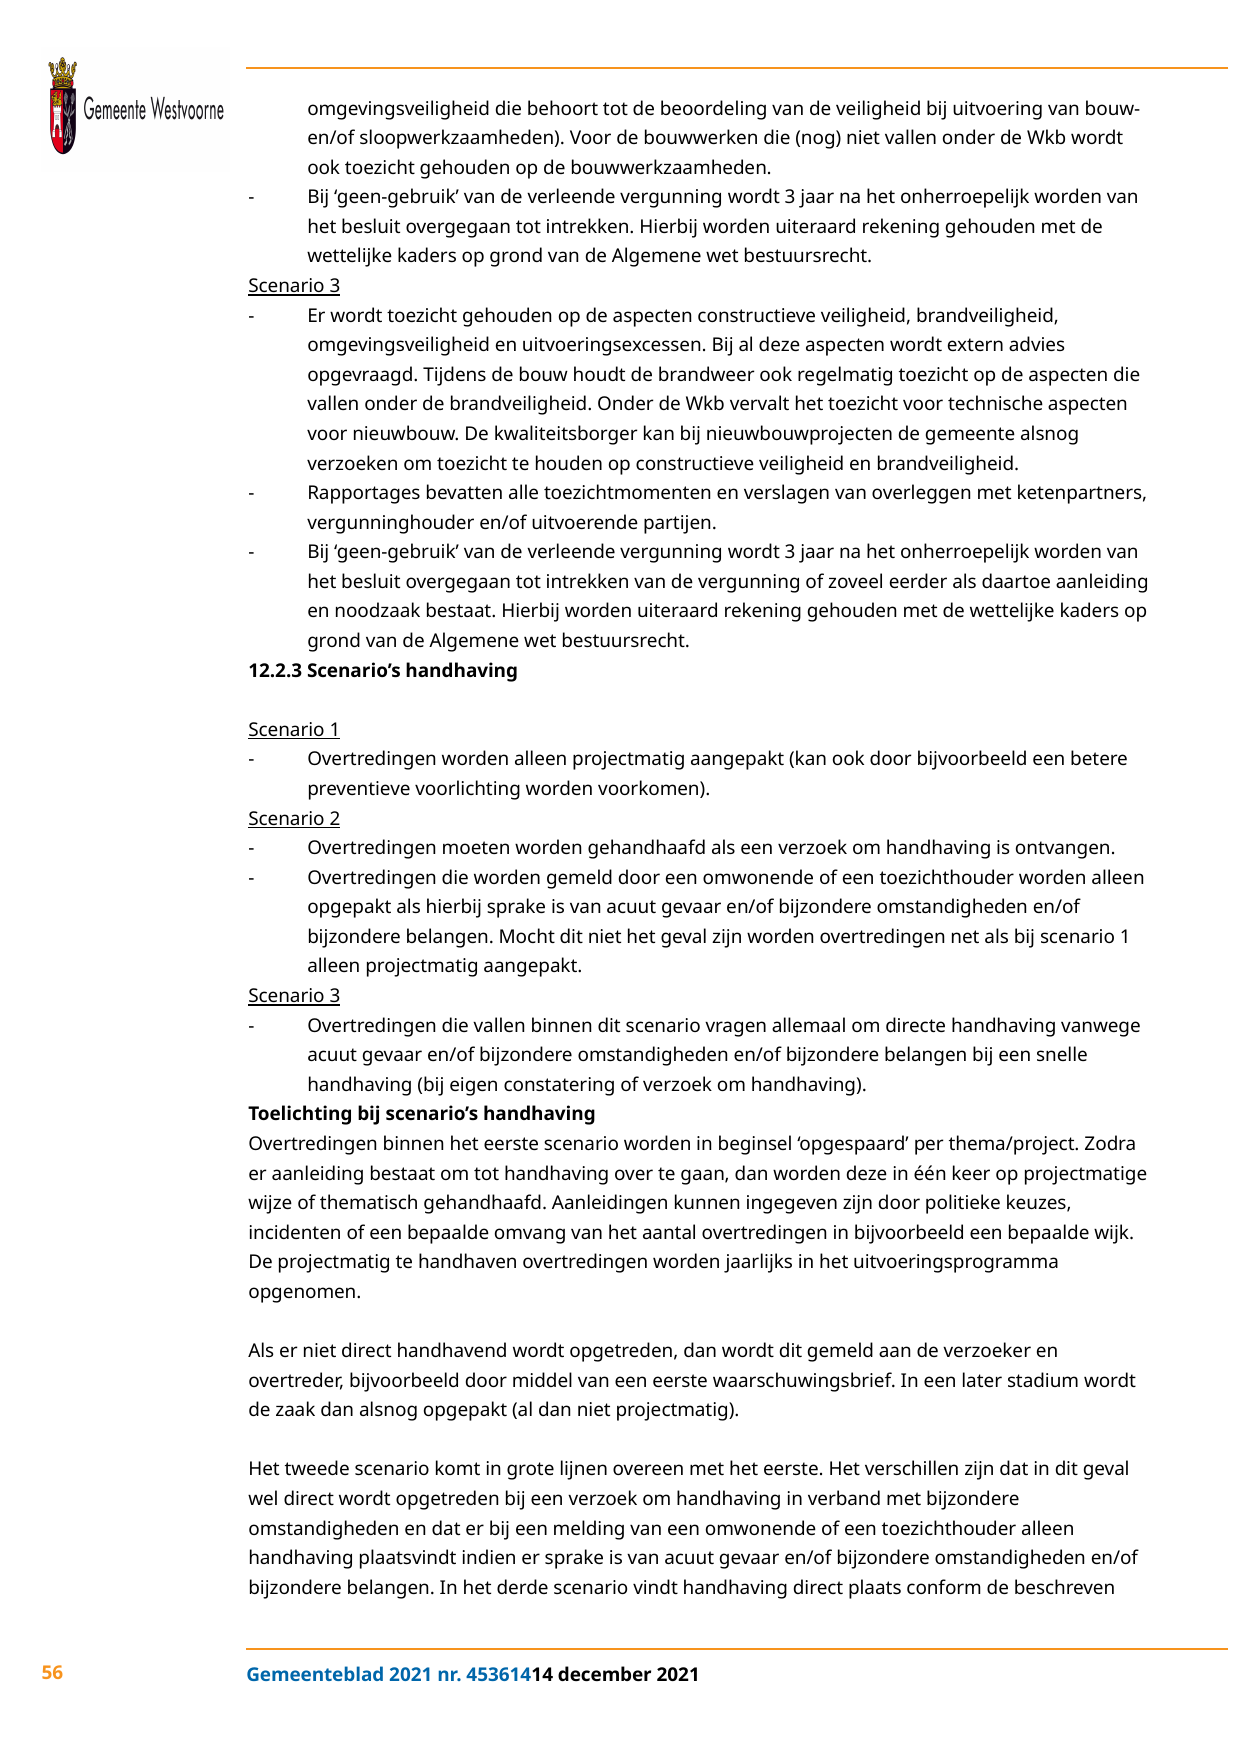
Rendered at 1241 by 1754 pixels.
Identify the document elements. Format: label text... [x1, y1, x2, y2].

picture [41, 47, 231, 172]
list Overtredingen moeten worden gehandhaafd als een verzoek om handhaving is ontvangen. [248, 834, 1152, 860]
list omgevingsveiligheid die behoort tot de beoordeling van de veiligheid bij uitvoering van bouw- en/of sloopwerkzaamheden). Voor de bouwwerken die (nog) niet vallen onder de Wkb wordt ook toezicht gehouden op de bouwwerkzaamheden. [248, 95, 1152, 180]
text Het tweede scenario komt in grote lijnen overeen met het eerste. Het verschillen zijn dat in dit geval wel direct wordt opgetreden bij een verzoek om handhaving in verband met bijzondere omstandigheden en dat er bij een melding van een omwonende of een toezichthouder alleen handhaving plaatsvindt indien er sprake is van acuut gevaar en/of bijzondere omstandigheden en/of bijzondere belangen. In het derde scenario vindt handhaving direct plaats conform de beschreven [248, 1456, 1152, 1600]
list Bij ‘geen-gebruik’ van de verleende vergunning wordt 3 jaar na het onherroepelijk worden van het besluit overgegaan tot intrekken. Hierbij worden uiteraard rekening gehouden met de wettelijke kaders op grond van de Algemene wet bestuursrecht. [248, 183, 1152, 268]
text Scenario 3 [248, 272, 1152, 298]
text Scenario 2 [248, 805, 1152, 831]
list Er wordt toezicht gehouden op de aspecten constructieve veiligheid, brandveiligheid, omgevingsveiligheid en uitvoeringsexcessen. Bij al deze aspecten wordt extern advies opgevraagd. Tijdens de bouw houdt de brandweer ook regelmatig toezicht op de aspecten die vallen onder de brandveiligheid. Onder de Wkb vervalt het toezicht voor technische aspecten voor nieuwbouw. De kwaliteitsborger kan bij nieuwbouwprojecten de gemeente alsnog verzoeken om toezicht te houden op constructieve veiligheid en brandveiligheid. [248, 302, 1152, 476]
list Rapportages bevatten alle toezichtmomenten en verslagen van overleggen met ketenpartners, vergunninghouder en/of uitvoerende partijen. [248, 479, 1152, 535]
list Bij ‘geen-gebruik’ van de verleende vergunning wordt 3 jaar na het onherroepelijk worden van het besluit overgegaan tot intrekken van de vergunning of zoveel eerder als daartoe aanleiding en noodzaak bestaat. Hierbij worden uiteraard rekening gehouden met de wettelijke kaders op grond van de Algemene wet bestuursrecht. [248, 538, 1152, 653]
text Toelichting bij scenario’s handhaving [248, 1101, 1152, 1126]
text Scenario 3 [248, 982, 1152, 1008]
list Overtredingen die vallen binnen dit scenario vragen allemaal om directe handhaving vanwege acuut gevaar en/of bijzondere omstandigheden en/of bijzondere belangen bij een snelle handhaving (bij eigen constatering of verzoek om handhaving). [248, 1012, 1152, 1097]
text Als er niet direct handhavend wordt opgetreden, dan wordt dit gemeld aan de verzoeker en overtreder, bijvoorbeeld door middel van een eerste waarschuwingsbrief. In een later stadium wordt de zaak dan alsnog opgepakt (al dan niet projectmatig). [248, 1337, 1152, 1422]
text Scenario 1 [248, 716, 1152, 742]
list Overtredingen worden alleen projectmatig aangepakt (kan ook door bijvoorbeeld een betere preventieve voorlichting worden voorkomen). [248, 746, 1152, 801]
text Overtredingen binnen het eerste scenario worden in beginsel ‘opgespaard’ per thema/project. Zodra er aanleiding bestaat om tot handhaving over te gaan, dan worden deze in één keer op projectmatige wijze of thematisch gehandhaafd. Aanleidingen kunnen ingegeven zijn door politieke keuzes, incidenten of een bepaalde omvang van het aantal overtredingen in bijvoorbeeld een bepaalde wijk. De projectmatig te handhaven overtredingen worden jaarlijks in het uitvoeringsprogramma opgenomen. [248, 1130, 1152, 1304]
list Overtredingen die worden gemeld door een omwonende of een toezichthouder worden alleen opgepakt als hierbij sprake is van acuut gevaar en/of bijzondere omstandigheden en/of bijzondere belangen. Mocht dit niet het geval zijn worden overtredingen net als bij scenario 1 alleen projectmatig aangepakt. [248, 864, 1152, 978]
text 12.2.3 Scenario’s handhaving [248, 657, 1152, 683]
